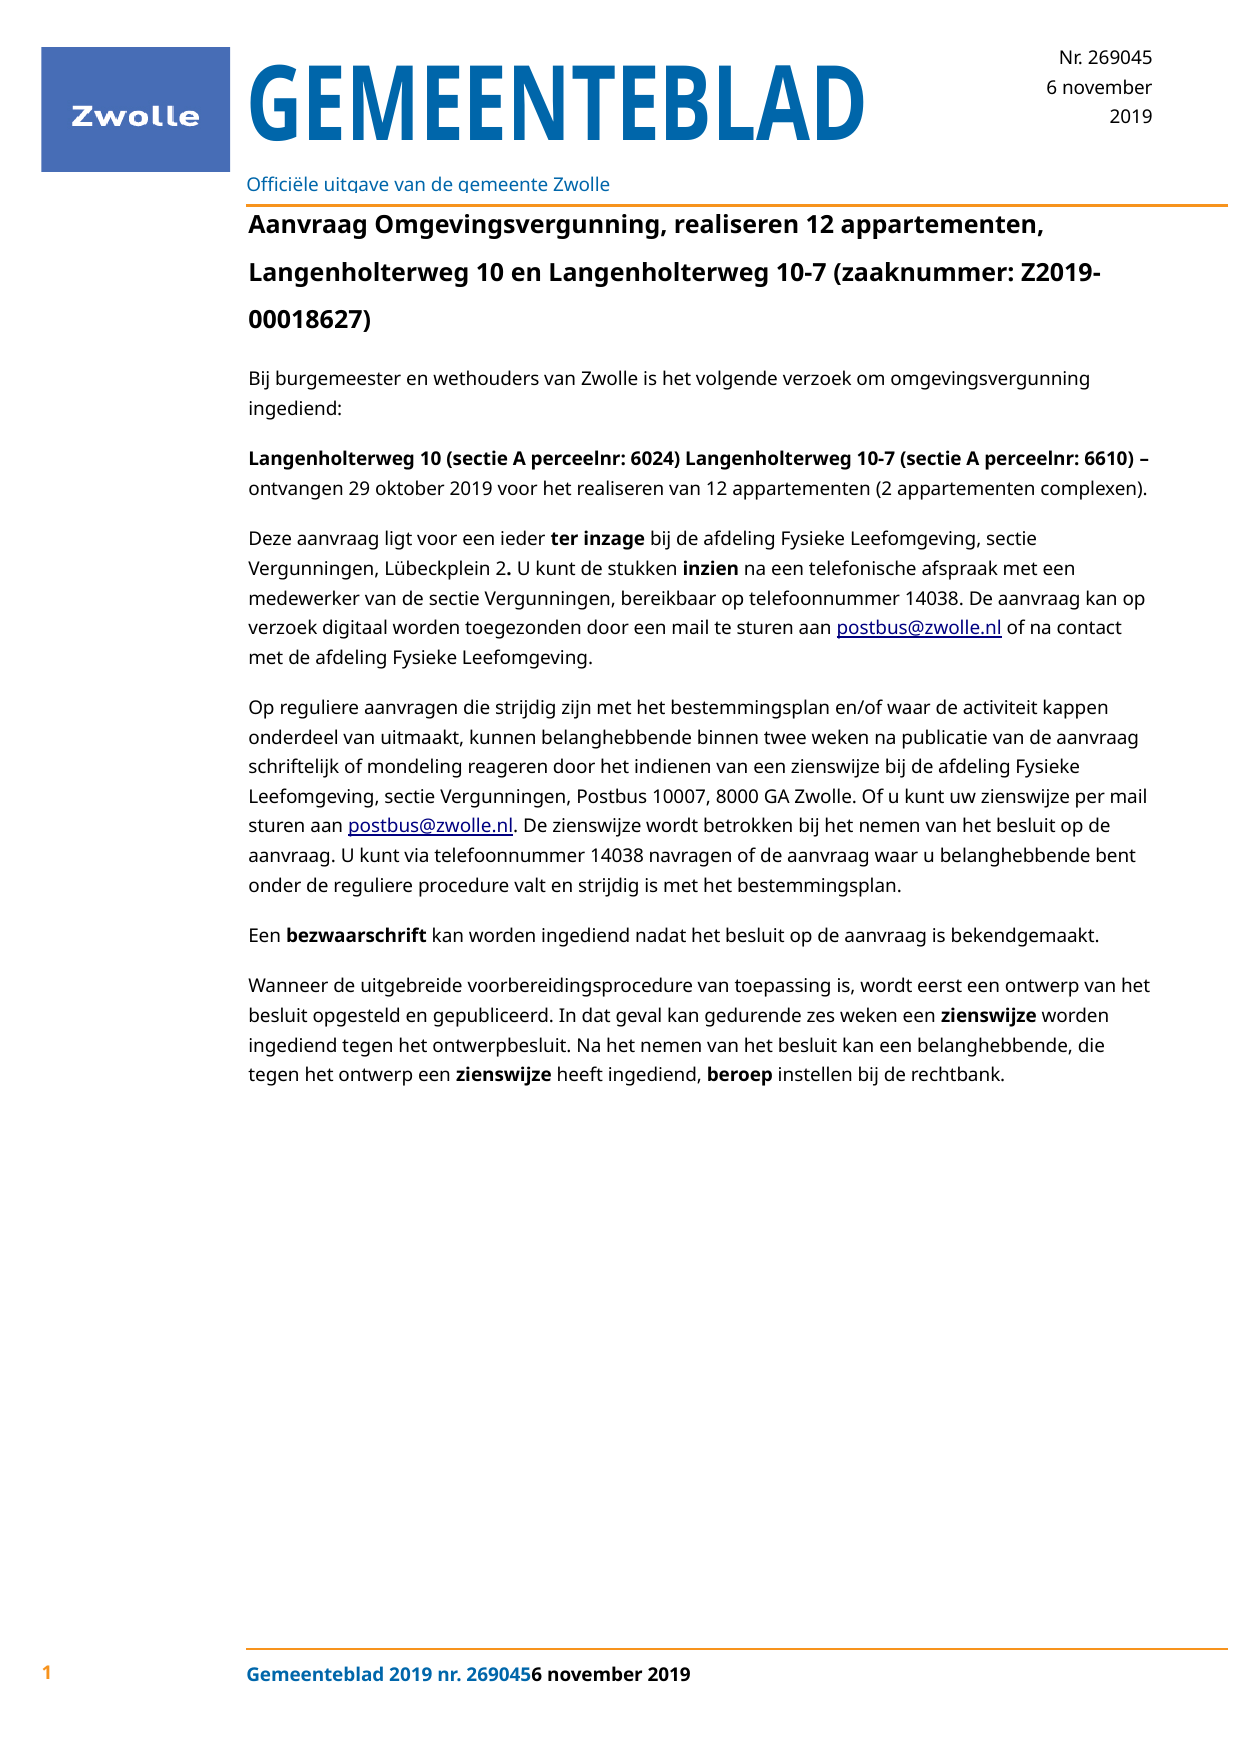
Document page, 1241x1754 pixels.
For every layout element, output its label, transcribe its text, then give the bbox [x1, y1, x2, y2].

text Bij burgemeester en wethouders van Zwolle is het volgende verzoek om omgevingsvergunning ingediend: [248, 366, 1152, 421]
text Een bezwaarschrift kan worden ingediend nadat het besluit op de aanvraag is bekendgemaakt. [248, 922, 1152, 948]
text Op reguliere aanvragen die strijdig zijn met het bestemmingsplan en/of waar de activiteit kappen onderdeel van uitmaakt, kunnen belanghebbende binnen twee weken na publicatie van de aanvraag schriftelijk of mondeling reageren door het indienen van een zienswijze bij de afdeling Fysieke Leefomgeving, sectie Vergunningen, Postbus 10007, 8000 GA Zwolle. Of u kunt uw zienswijze per mail sturen aan postbus@zwolle.nl. De zienswijze wordt betrokken bij het nemen van het besluit op de aanvraag. U kunt via telefoonnummer 14038 navragen of de aanvraag waar u belanghebbende bent onder de reguliere procedure valt en strijdig is met het bestemmingsplan. [248, 694, 1152, 897]
text Wanneer de uitgebreide voorbereidingsprocedure van toepassing is, wordt eerst een ontwerp van het besluit opgesteld en gepubliceerd. In dat geval kan gedurende zes weken een zienswijze worden ingediend tegen het ontwerpbesluit. Na het nemen van het besluit kan een belanghebbende, die tegen het ontwerp een zienswijze heeft ingediend, beroep instellen bij de rechtbank. [248, 973, 1152, 1087]
text Langenholterweg 10 (sectie A perceelnr: 6024) Langenholterweg 10-7 (sectie A perceelnr: 6610) – ontvangen 29 oktober 2019 voor het realiseren van 12 appartementen (2 appartementen complexen). [248, 446, 1152, 501]
text Aanvraag Omgevingsvergunning, realiseren 12 appartementen, Langenholterweg 10 en Langenholterweg 10-7 (zaaknummer: Z2019-00018627) [248, 207, 1152, 336]
text Deze aanvraag ligt voor een ieder ter inzage bij de afdeling Fysieke Leefomgeving, sectie Vergunningen, Lübeckplein 2. U kunt de stukken inzien na een telefonische afspraak met een medewerker van de sectie Vergunningen, bereikbaar op telefoonnummer 14038. De aanvraag kan op verzoek digitaal worden toegezonden door een mail te sturen aan postbus@zwolle.nl of na contact met de afdeling Fysieke Leefomgeving. [248, 526, 1152, 669]
picture [41, 47, 231, 172]
